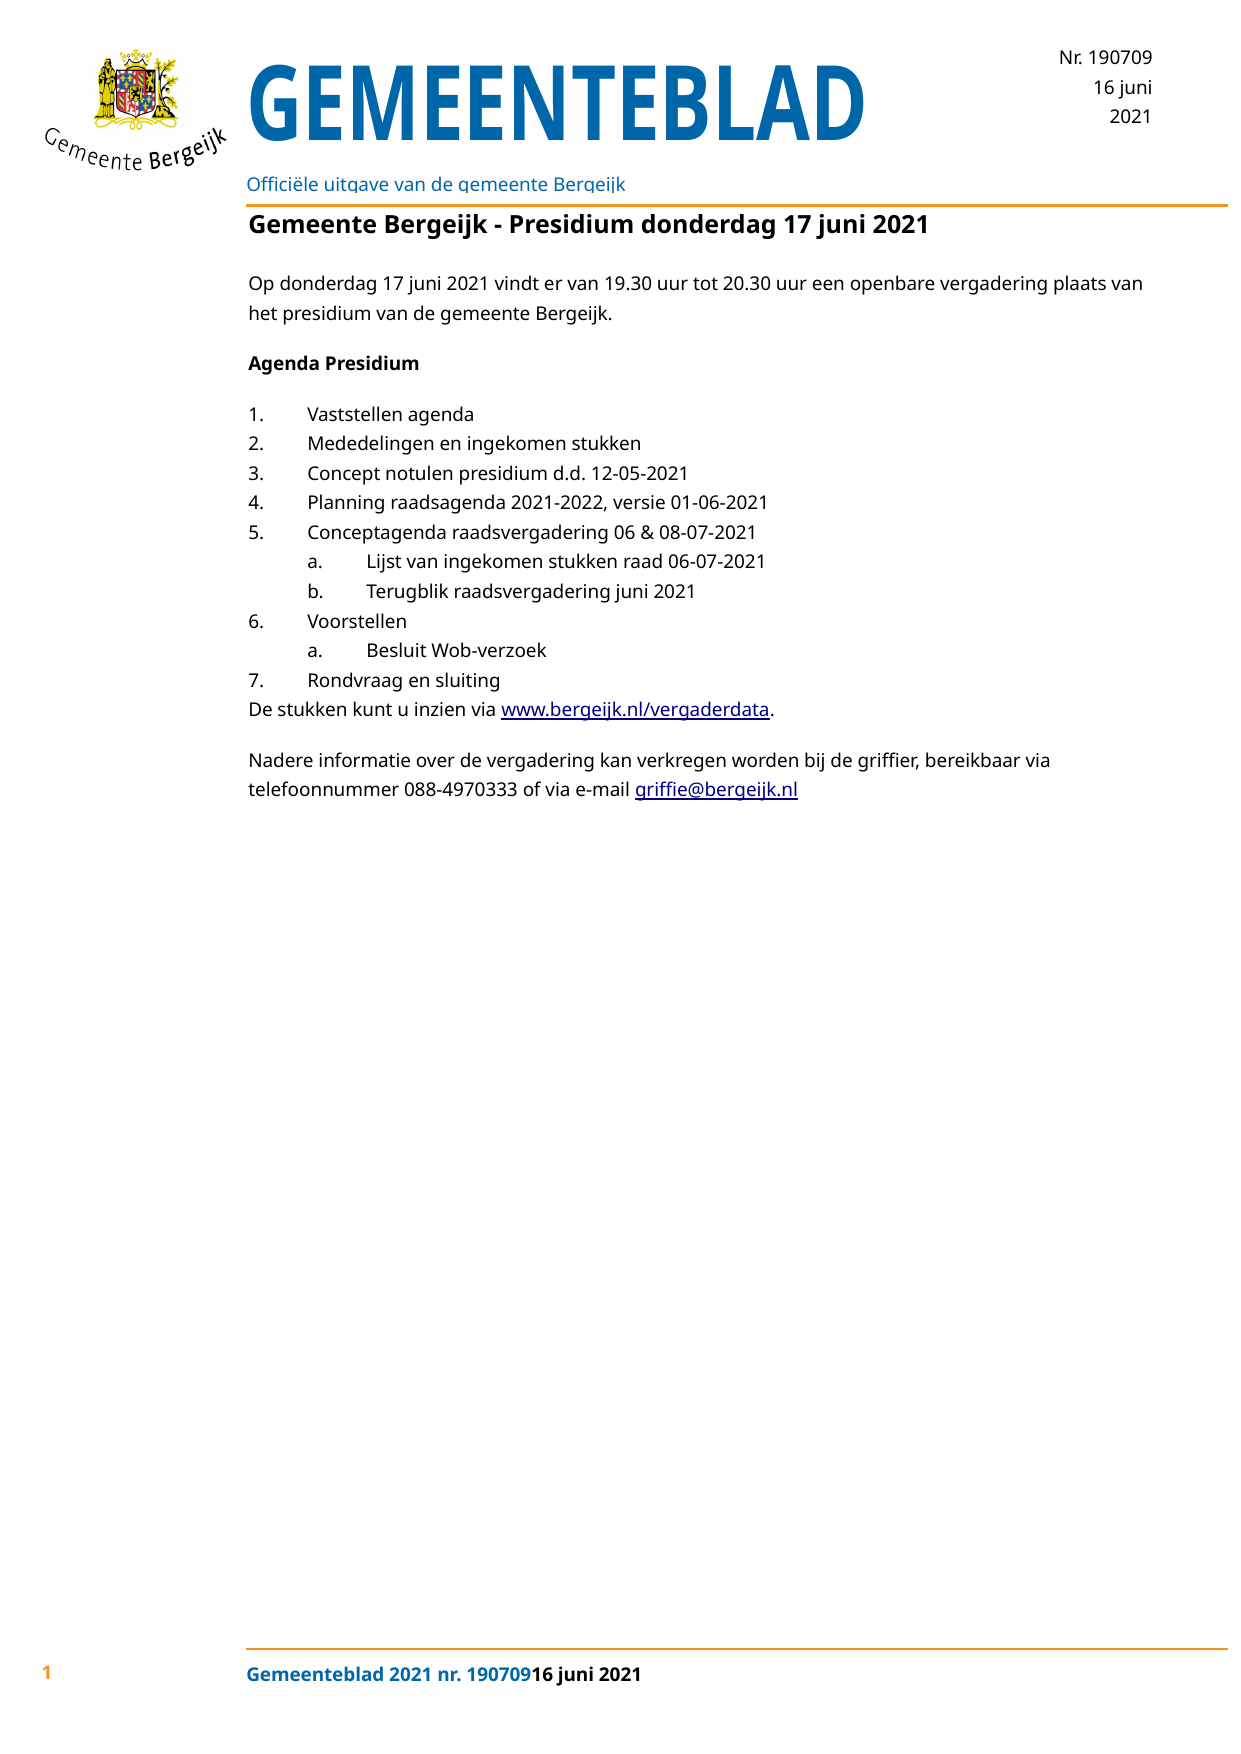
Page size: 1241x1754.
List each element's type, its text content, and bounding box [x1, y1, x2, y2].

text Nadere informatie over de vergadering kan verkregen worden bij de griffier, bereikbaar via telefoonnummer 088-4970333 of via e-mail griffie@bergeijk.nl [248, 747, 1152, 802]
list Terugblik raadsvergadering juni 2021 [307, 578, 1152, 604]
picture [41, 47, 231, 172]
list Mededelingen en ingekomen stukken [248, 430, 1152, 456]
list Planning raadsagenda 2021-2022, versie 01-06-2021 [248, 489, 1152, 515]
text De stukken kunt u inzien via www.bergeijk.nl/vergaderdata. [248, 697, 1152, 722]
list Vaststellen agenda [248, 401, 1152, 426]
list Conceptagenda raadsvergadering 06 & 08-07-2021 [248, 519, 1152, 545]
text Agenda Presidium [248, 350, 1152, 376]
list Lijst van ingekomen stukken raad 06-07-2021 [307, 549, 1152, 574]
text Op donderdag 17 juni 2021 vindt er van 19.30 uur tot 20.30 uur een openbare vergadering plaats van het presidium van de gemeente Bergeijk. [248, 270, 1152, 326]
list Concept notulen presidium d.d. 12-05-2021 [248, 460, 1152, 486]
list Besluit Wob-verzoek [307, 637, 1152, 663]
list Voorstellen [248, 608, 1152, 633]
list Rondvraag en sluiting [248, 667, 1152, 693]
text Gemeente Bergeijk - Presidium donderdag 17 juni 2021 [248, 207, 1152, 241]
